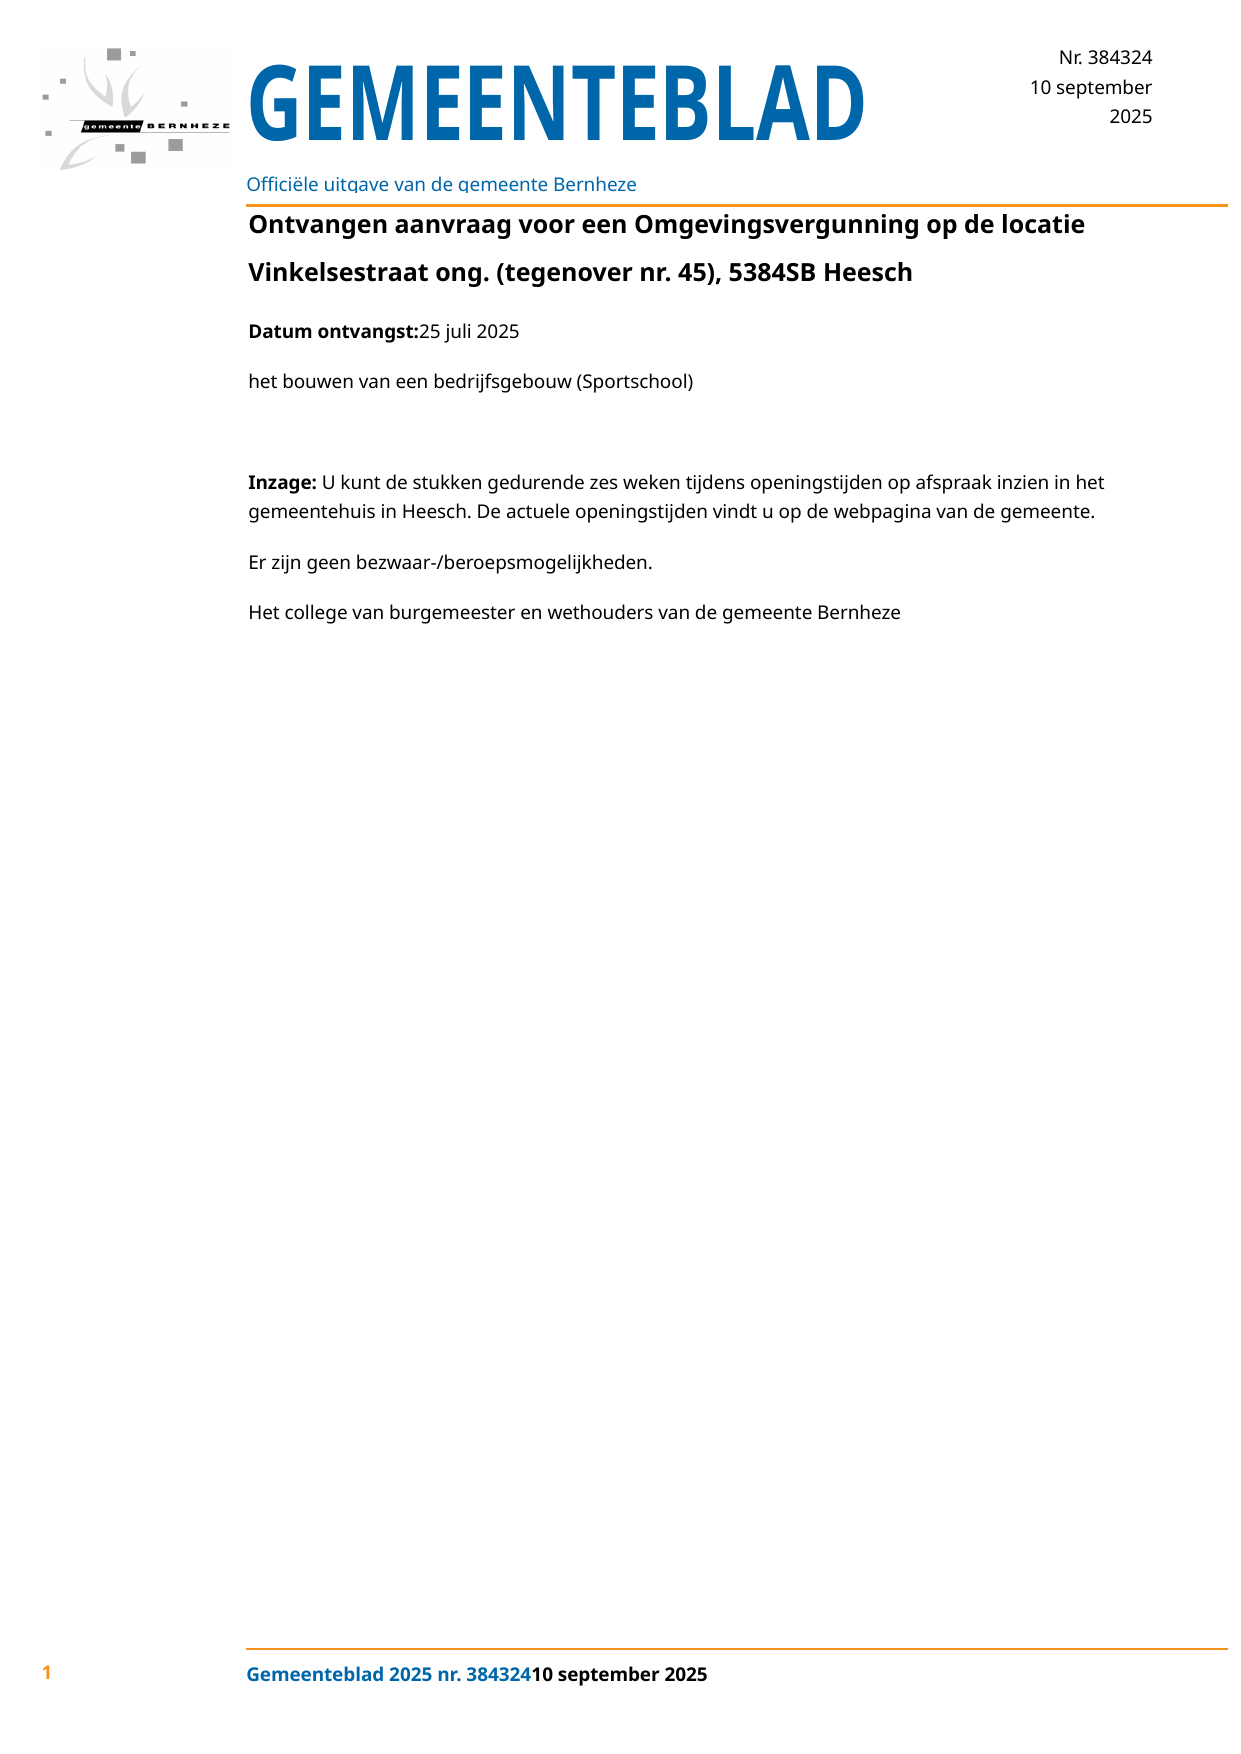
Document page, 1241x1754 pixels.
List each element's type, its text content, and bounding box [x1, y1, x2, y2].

text Inzage: U kunt de stukken gedurende zes weken tijdens openingstijden op afspraak inzien in het gemeentehuis in Heesch. De actuele openingstijden vindt u op de webpagina van de gemeente. [248, 469, 1152, 524]
text het bouwen van een bedrijfsgebouw (Sportschool) [248, 368, 1152, 394]
text Datum ontvangst:25 juli 2025 [248, 318, 1152, 344]
text Er zijn geen bezwaar-/beroepsmogelijkheden. [248, 549, 1152, 575]
text Ontvangen aanvraag voor een Omgevingsvergunning op de locatie Vinkelsestraat ong. (tegenover nr. 45), 5384SB Heesch [248, 207, 1152, 288]
picture [41, 47, 231, 172]
text Het college van burgemeester en wethouders van de gemeente Bernheze [248, 599, 1152, 625]
